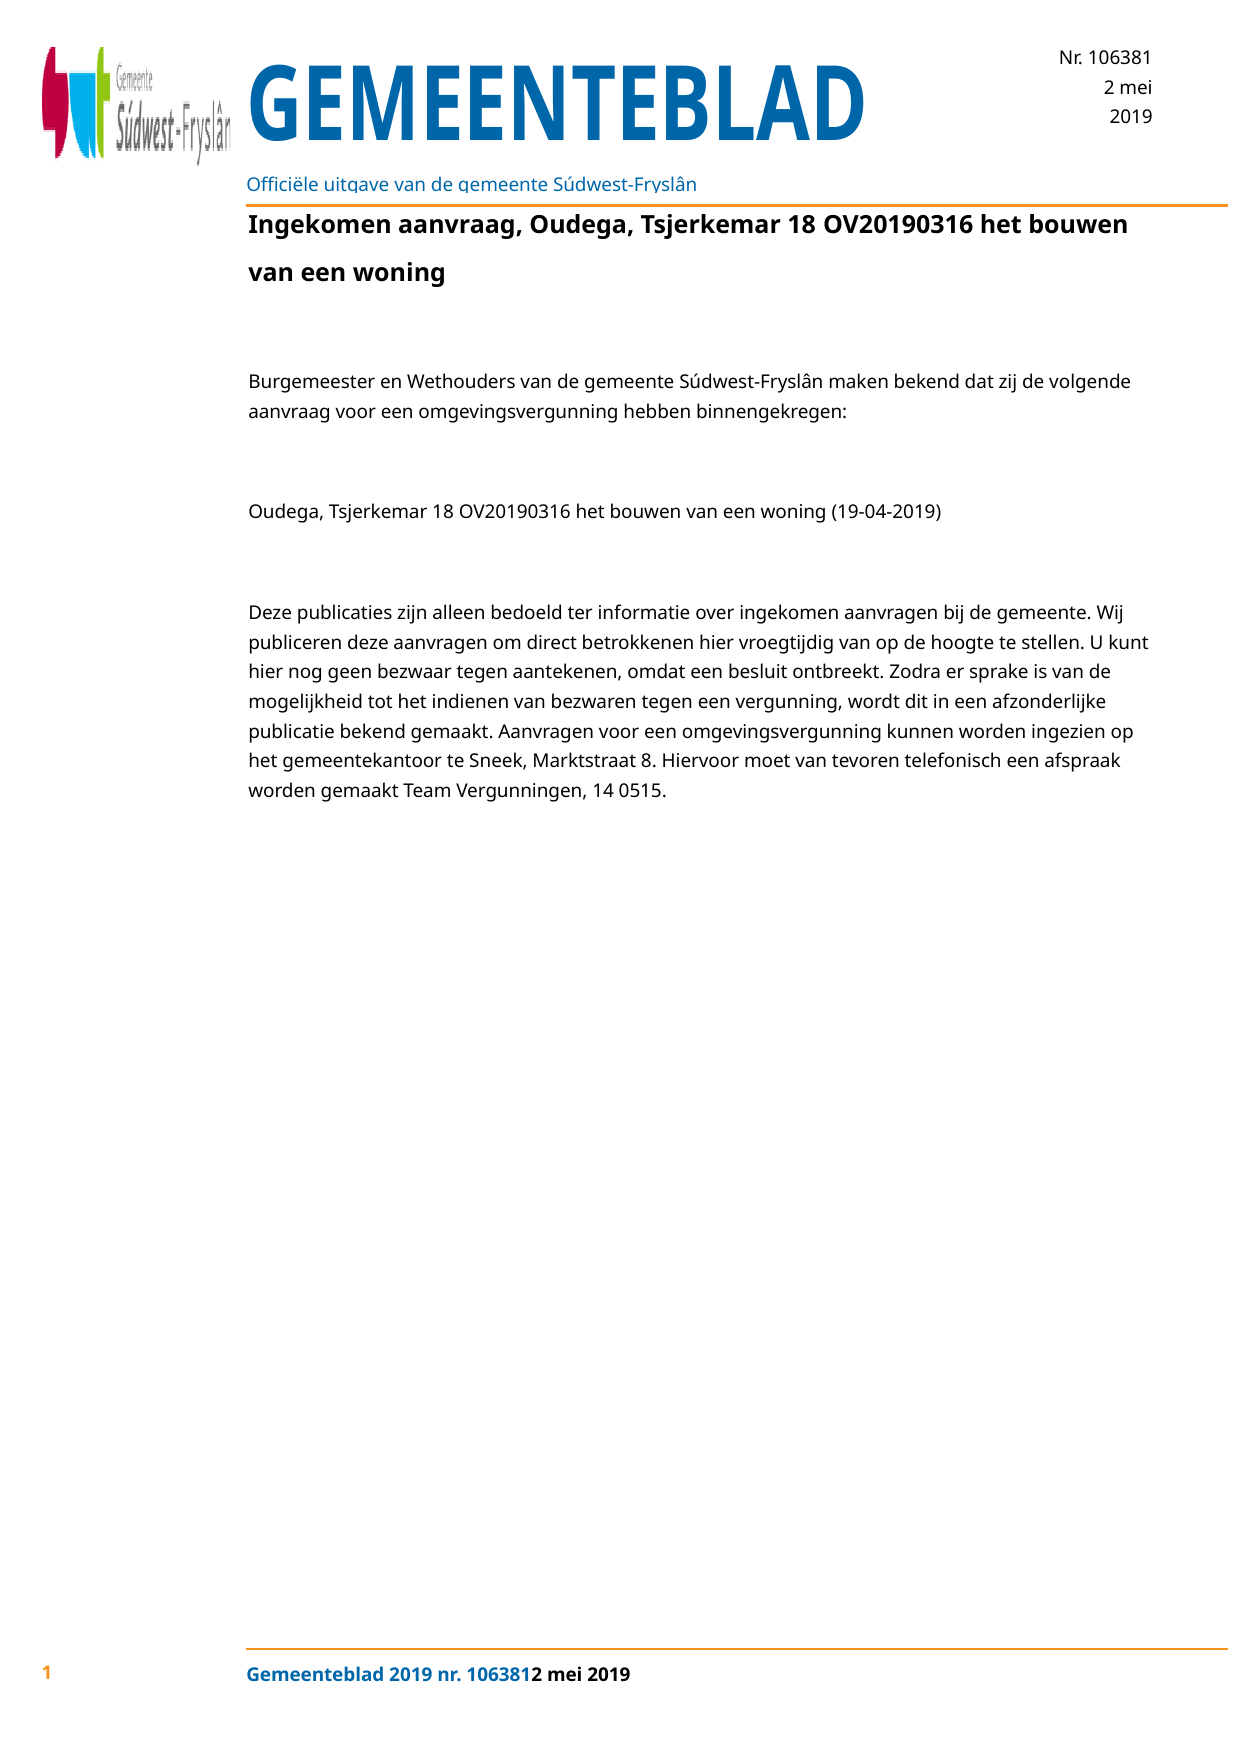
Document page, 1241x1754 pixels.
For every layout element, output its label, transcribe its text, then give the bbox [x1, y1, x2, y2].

text Oudega, Tsjerkemar 18 OV20190316 het bouwen van een woning (19-04-2019) [248, 499, 1152, 524]
text Burgemeester en Wethouders van de gemeente Súdwest-Fryslân maken bekend dat zij de volgende aanvraag voor een omgevingsvergunning hebben binnengekregen: [248, 368, 1152, 424]
text Ingekomen aanvraag, Oudega, Tsjerkemar 18 OV20190316 het bouwen van een woning [248, 207, 1152, 288]
picture [41, 47, 231, 172]
text Deze publicaties zijn alleen bedoeld ter informatie over ingekomen aanvragen bij de gemeente. Wij publiceren deze aanvragen om direct betrokkenen hier vroegtijdig van op de hoogte te stellen. U kunt hier nog geen bezwaar tegen aantekenen, omdat een besluit ontbreekt. Zodra er sprake is van de mogelijkheid tot het indienen van bezwaren tegen een vergunning, wordt dit in een afzonderlijke publicatie bekend gemaakt. Aanvragen voor een omgevingsvergunning kunnen worden ingezien op het gemeentekantoor te Sneek, Marktstraat 8. Hiervoor moet van tevoren telefonisch een afspraak worden gemaakt Team Vergunningen, 14 0515. [248, 599, 1152, 803]
